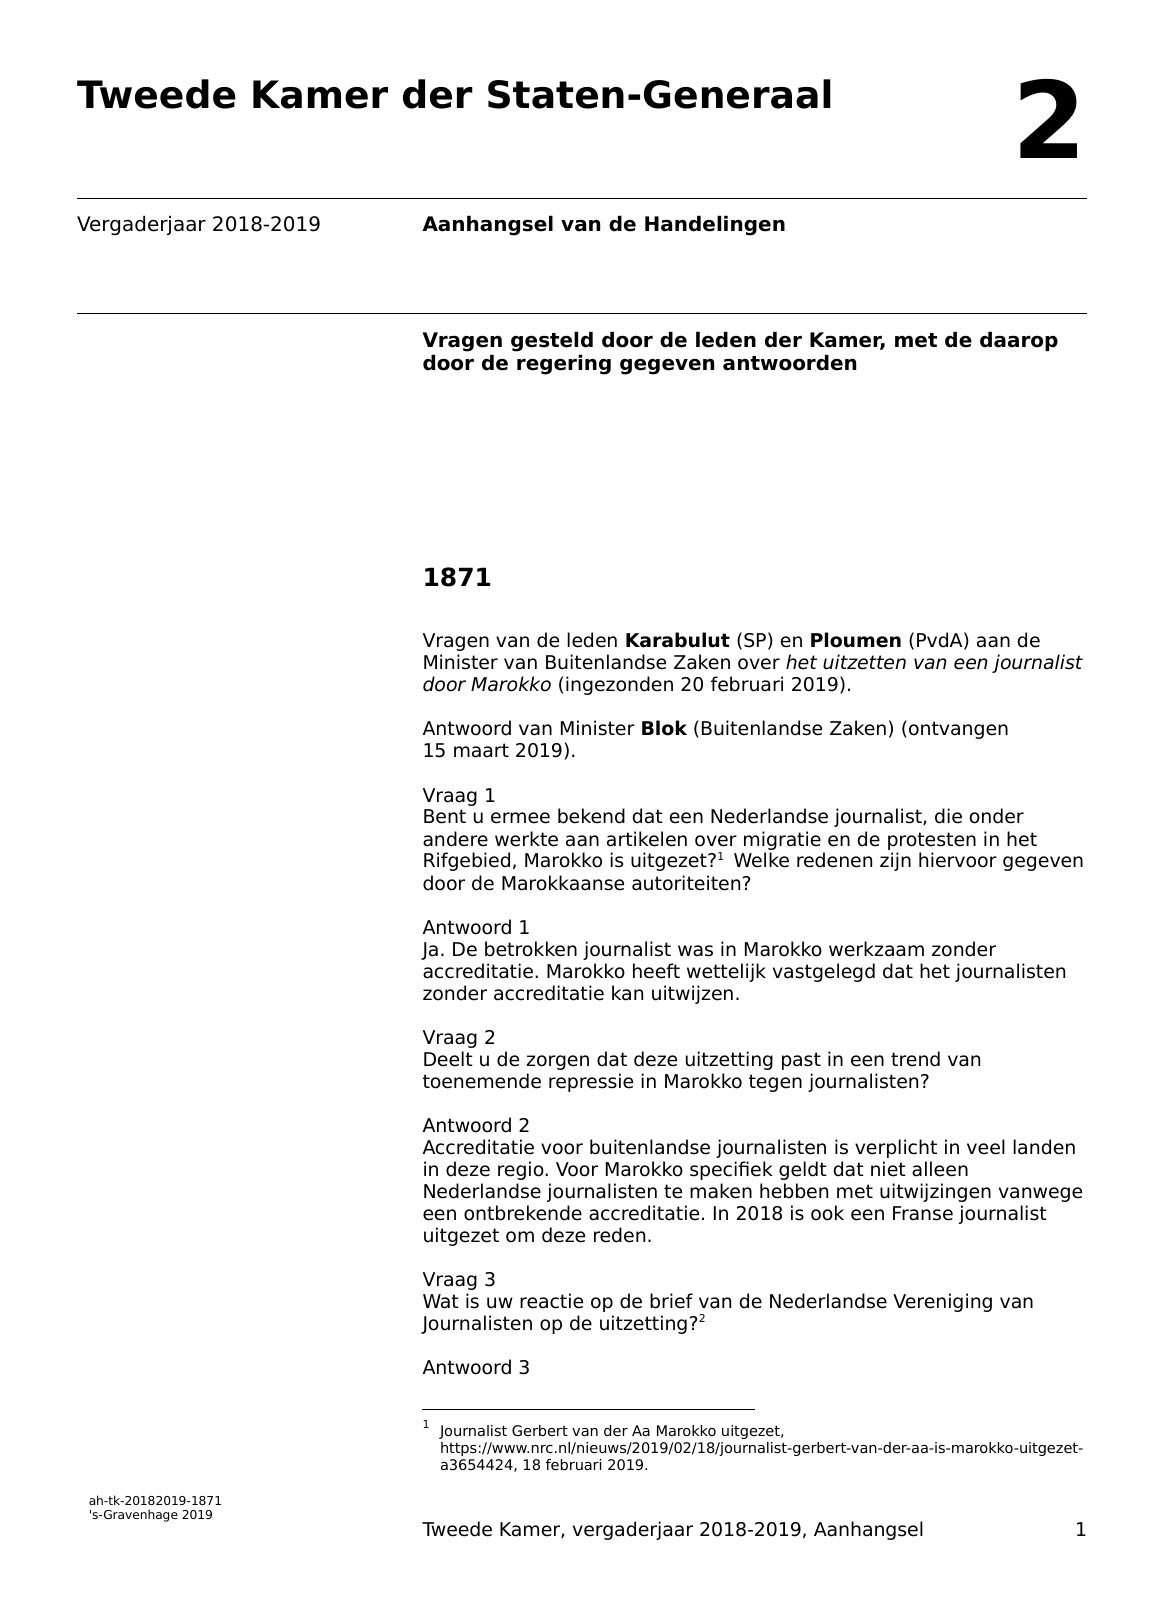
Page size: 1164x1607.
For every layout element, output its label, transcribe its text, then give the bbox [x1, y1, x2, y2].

table_cell Aanhangsel van de Handelingen [422, 199, 1087, 313]
text Accreditatie voor buitenlandse journalisten is verplicht in veel landen in deze regio. Voor Marokko specifiek geldt dat niet alleen Nederlandse journalisten te maken hebben met uitwijzingen vanwege een ontbrekende accreditatie. In 2018 is ook een Franse journalist uitgezet om deze reden. [422, 1137, 1087, 1247]
text Vraag 2 [422, 1027, 1087, 1049]
text 's-Gravenhage 2019 [88, 1508, 323, 1522]
text Antwoord 1 [422, 917, 1087, 938]
table_cell Vergaderjaar 2018-2019 [77, 199, 422, 313]
text Antwoord van Minister Blok (Buitenlandse Zaken) (ontvangen 15 maart 2019). [422, 718, 1087, 762]
text Antwoord 2 [422, 1115, 1087, 1137]
text Deelt u de zorgen dat deze uitzetting past in een trend van toenemende repressie in Marokko tegen journalisten? [422, 1049, 1087, 1093]
text 1871 [422, 563, 1087, 592]
text Wat is uw reactie op de brief van de Nederlandse Vereniging van Journalisten op de uitzetting? [422, 1291, 1087, 1335]
table_header 2 [886, 59, 1087, 198]
text Vragen van de leden Karabulut (SP) en Ploumen (PvdA) aan de Minister van Buitenlandse Zaken over het uitzetten van een journalist door Marokko (ingezonden 20 februari 2019). [422, 630, 1087, 696]
text Ja. De betrokken journalist was in Marokko werkzaam zonder accreditatie. Marokko heeft wettelijk vastgelegd dat het journalisten zonder accreditatie kan uitwijzen. [422, 938, 1087, 1004]
text Vraag 1 [422, 784, 1087, 806]
table_header Tweede Kamer der Staten-Generaal [77, 59, 886, 198]
table_cell Vragen gesteld door de leden der Kamer, met de daarop door de regering gegeven antwoorden [422, 314, 1087, 375]
text Antwoord 3 [422, 1357, 1087, 1379]
text Bent u ermee bekend dat een Nederlandse journalist, die onder andere werkte aan artikelen over migratie en de protesten in het Rifgebied, Marokko is uitgezet? Welke redenen zijn hiervoor gegeven door de Marokkaanse autoriteiten? [422, 806, 1087, 894]
text ah-tk-20182019-1871 [88, 1494, 323, 1508]
text Journalist Gerbert van der Aa Marokko uitgezet, https://www.nrc.nl/nieuws/2019/02/18/journalist-gerbert-van-der-aa-is-marokko-uitgezet-a3654424, 18 februari 2019. [422, 1418, 1087, 1474]
text Vraag 3 [422, 1269, 1087, 1291]
table_cell [77, 314, 422, 375]
